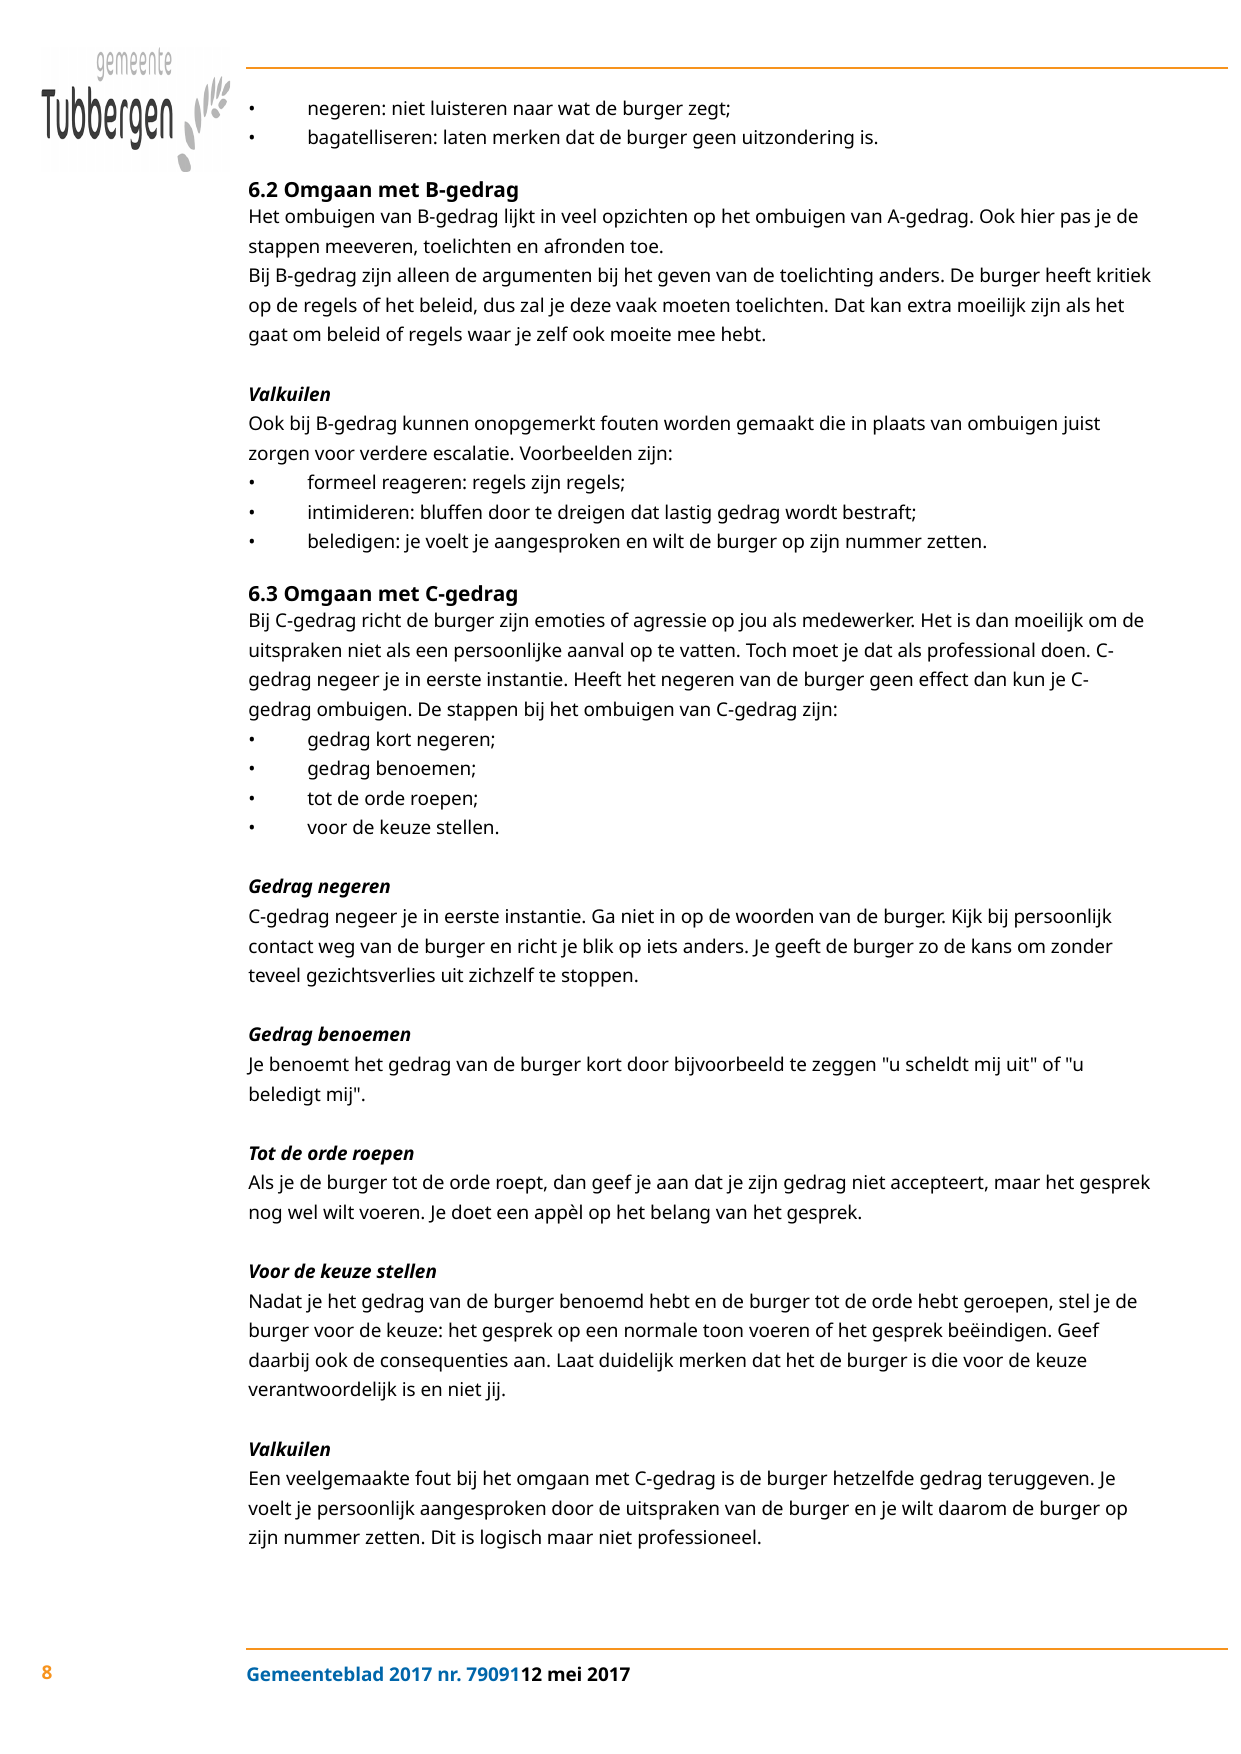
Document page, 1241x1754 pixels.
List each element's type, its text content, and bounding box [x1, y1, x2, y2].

text Gedrag negeren [248, 874, 1152, 899]
list bagatelliseren: laten merken dat de burger geen uitzondering is. [248, 124, 1152, 150]
list tot de orde roepen; [248, 785, 1152, 811]
text Valkuilen [248, 1436, 1152, 1462]
text Nadat je het gedrag van de burger benoemd hebt en de burger tot de orde hebt geroepen, stel je de burger voor de keuze: het gesprek op een normale toon voeren of het gesprek beëindigen. Geef daarbij ook de consequenties aan. Laat duidelijk merken dat het de burger is die voor de keuze verantwoordelijk is en niet jij. [248, 1288, 1152, 1402]
text Bij B-gedrag zijn alleen de argumenten bij het geven van de toelichting anders. De burger heeft kritiek op de regels of het beleid, dus zal je deze vaak moeten toelichten. Dat kan extra moeilijk zijn als het gaat om beleid of regels waar je zelf ook moeite mee hebt. [248, 262, 1152, 347]
text 6.2 Omgaan met B-gedrag [248, 175, 1152, 203]
text Tot de orde roepen [248, 1140, 1152, 1166]
text Valkuilen [248, 381, 1152, 406]
text Bij C-gedrag richt de burger zijn emoties of agressie op jou als medewerker. Het is dan moeilijk om de uitspraken niet als een persoonlijke aanval op te vatten. Toch moet je dat als professional doen. C-gedrag negeer je in eerste instantie. Heeft het negeren van de burger geen effect dan kun je C-gedrag ombuigen. De stappen bij het ombuigen van C-gedrag zijn: [248, 607, 1152, 722]
list gedrag kort negeren; [248, 726, 1152, 752]
text Ook bij B-gedrag kunnen onopgemerkt fouten worden gemaakt die in plaats van ombuigen juist zorgen voor verdere escalatie. Voorbeelden zijn: [248, 410, 1152, 466]
text Voor de keuze stellen [248, 1258, 1152, 1284]
text Het ombuigen van B-gedrag lijkt in veel opzichten op het ombuigen van A-gedrag. Ook hier pas je de stappen meeveren, toelichten en afronden toe. [248, 203, 1152, 258]
picture [41, 47, 231, 172]
text Je benoemt het gedrag van de burger kort door bijvoorbeeld te zeggen "u scheldt mij uit" of "u beledigt mij". [248, 1051, 1152, 1107]
list voor de keuze stellen. [248, 814, 1152, 840]
text C-gedrag negeer je in eerste instantie. Ga niet in op de woorden van de burger. Kijk bij persoonlijk contact weg van de burger en richt je blik op iets anders. Je geeft de burger zo de kans om zonder teveel gezichtsverlies uit zichzelf te stoppen. [248, 903, 1152, 988]
list formeel reageren: regels zijn regels; [248, 469, 1152, 495]
list negeren: niet luisteren naar wat de burger zegt; [248, 95, 1152, 121]
text Als je de burger tot de orde roept, dan geef je aan dat je zijn gedrag niet accepteert, maar het gesprek nog wel wilt voeren. Je doet een appèl op het belang van het gesprek. [248, 1169, 1152, 1225]
text 6.3 Omgaan met C-gedrag [248, 579, 1152, 607]
text Gedrag benoemen [248, 1022, 1152, 1047]
list beledigen: je voelt je aangesproken en wilt de burger op zijn nummer zetten. [248, 529, 1152, 554]
list intimideren: bluffen door te dreigen dat lastig gedrag wordt bestraft; [248, 499, 1152, 525]
text Een veelgemaakte fout bij het omgaan met C-gedrag is de burger hetzelfde gedrag teruggeven. Je voelt je persoonlijk aangesproken door de uitspraken van de burger en je wilt daarom de burger op zijn nummer zetten. Dit is logisch maar niet professioneel. [248, 1465, 1152, 1550]
list gedrag benoemen; [248, 755, 1152, 781]
